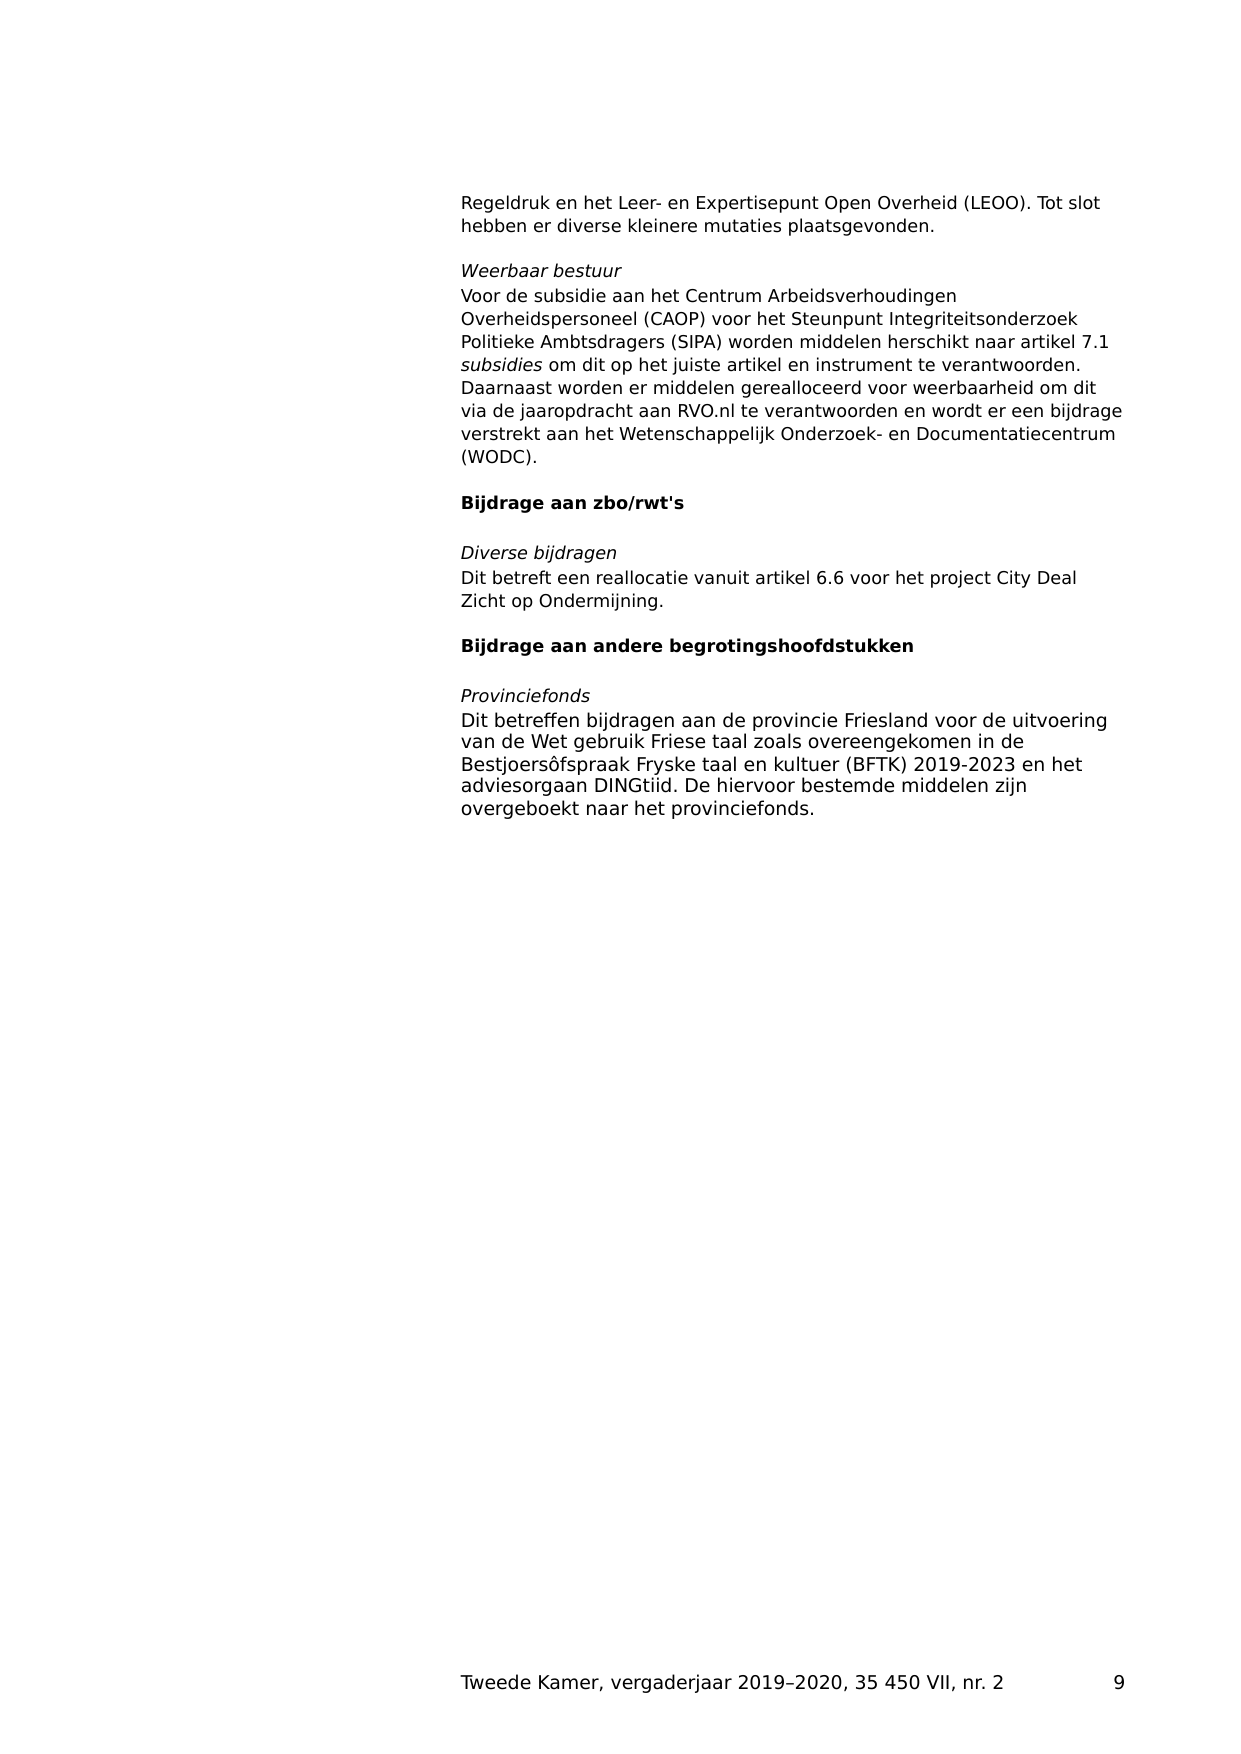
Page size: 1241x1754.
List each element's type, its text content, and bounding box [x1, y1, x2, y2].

text Regeldruk en het Leer- en Expertisepunt Open Overheid (LEOO). Tot slot hebben er diverse kleinere mutaties plaatsgevonden. [461, 191, 1125, 237]
text Bijdrage aan zbo/rwt's [461, 491, 1125, 514]
text Bijdrage aan andere begrotingshoofdstukken [461, 634, 1125, 657]
text Weerbaar bestuur [461, 259, 1125, 282]
text Diverse bijdragen [461, 541, 1125, 564]
text Provinciefonds [461, 684, 1125, 707]
text Voor de subsidie aan het Centrum Arbeidsverhoudingen Overheidspersoneel (CAOP) voor het Steunpunt Integriteitsonderzoek Politieke Ambtsdragers (SIPA) worden middelen herschikt naar artikel 7.1 subsidies om dit op het juiste artikel en instrument te verantwoorden. Daarnaast worden er middelen gerealloceerd voor weerbaarheid om dit via de jaaropdracht aan RVO.nl te verantwoorden en wordt er een bijdrage verstrekt aan het Wetenschappelijk Onderzoek- en Documentatiecentrum (WODC). [461, 284, 1125, 468]
text Dit betreft een reallocatie vanuit artikel 6.6 voor het project City Deal Zicht op Ondermijning. [461, 566, 1125, 612]
text Dit betreffen bijdragen aan de provincie Friesland voor de uitvoering van de Wet gebruik Friese taal zoals overeengekomen in de Bestjoersôfspraak Fryske taal en kultuer (BFTK) 2019-2023 en het adviesorgaan DINGtiid. De hiervoor bestemde middelen zijn overgeboekt naar het provinciefonds. [461, 709, 1125, 819]
